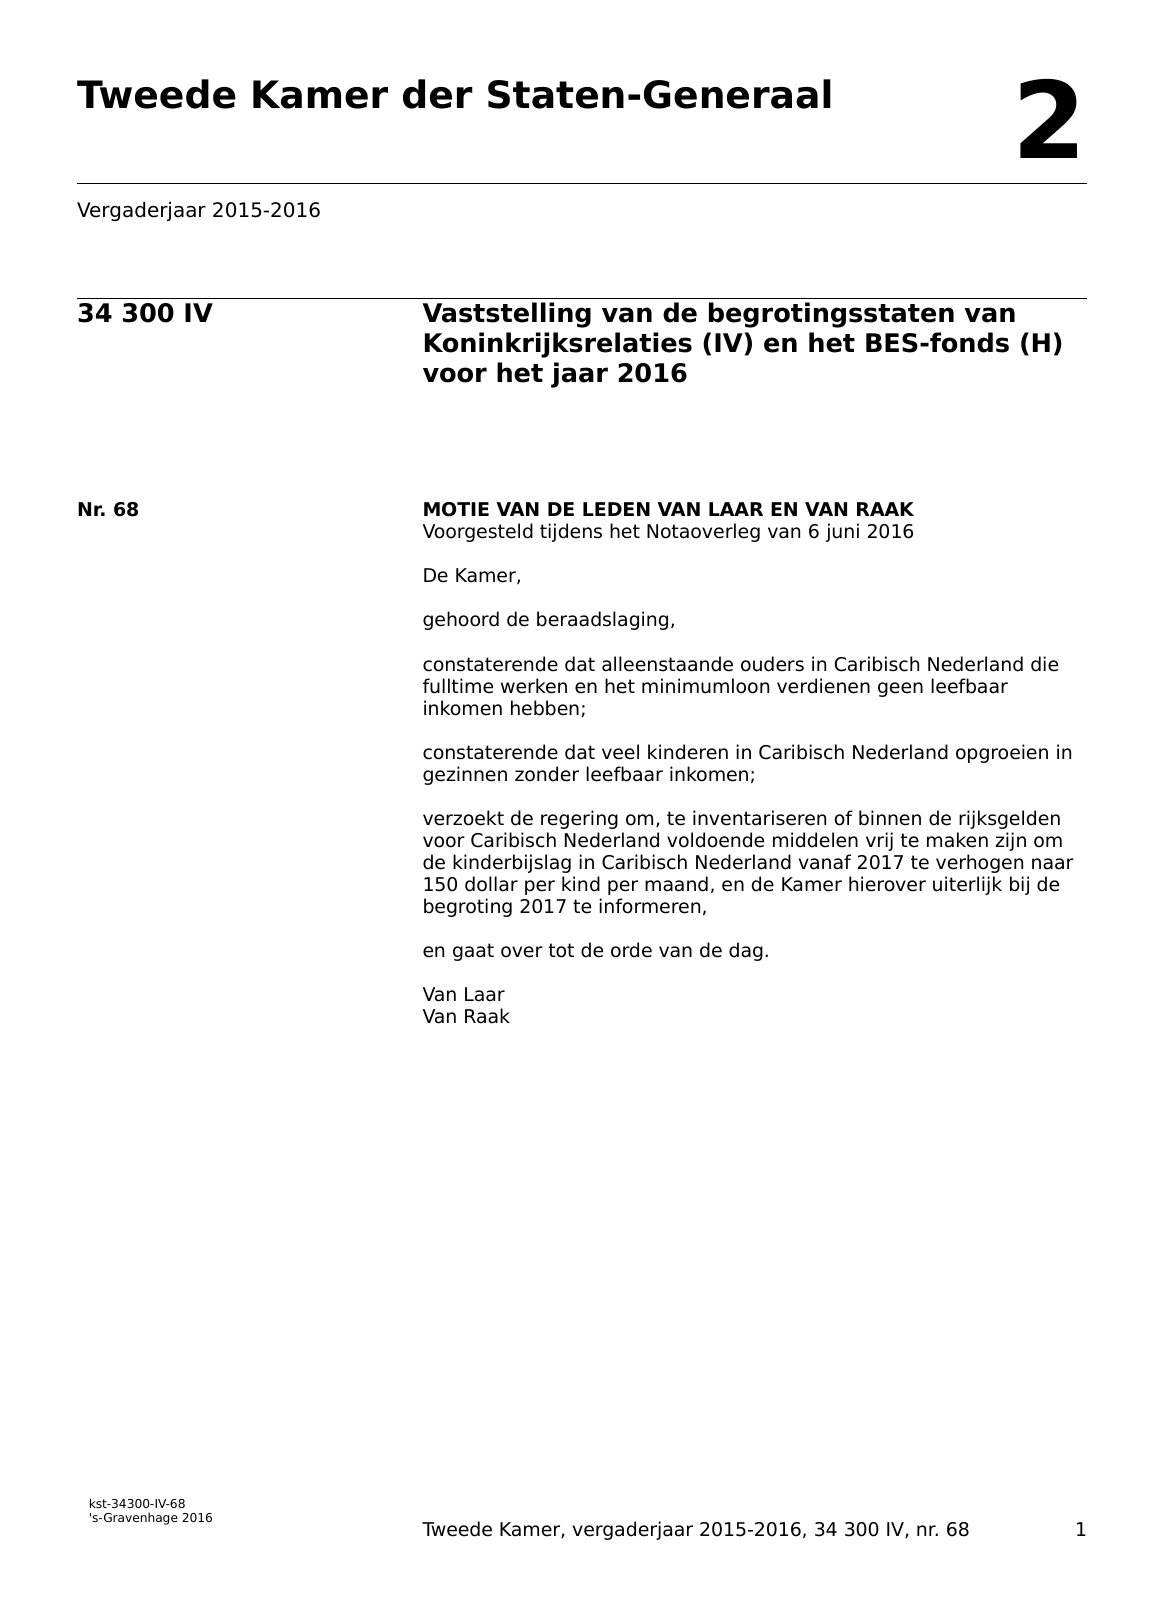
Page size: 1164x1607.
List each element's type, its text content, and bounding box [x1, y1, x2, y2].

text Van Raak [422, 1006, 1087, 1028]
text Voorgesteld tijdens het Notaoverleg van 6 juni 2016 [422, 521, 1087, 543]
subtitle 34 300 IV Vaststelling van de begrotingsstaten van Koninkrijksrelaties (IV) en het BES-fonds (H) voor het jaar 2016 [77, 299, 1087, 388]
text en gaat over tot de orde van de dag. [422, 940, 1087, 962]
text Van Laar [422, 984, 1087, 1006]
table_cell Vergaderjaar 2015-2016 [77, 184, 1087, 298]
text De Kamer, [422, 565, 1087, 587]
table_header 2 [886, 59, 1087, 183]
text verzoekt de regering om, te inventariseren of binnen de rijksgelden voor Caribisch Nederland voldoende middelen vrij te maken zijn om de kinderbijslag in Caribisch Nederland vanaf 2017 te verhogen naar 150 dollar per kind per maand, en de Kamer hierover uiterlijk bij de begroting 2017 te informeren, [422, 808, 1087, 918]
text kst-34300-IV-68 [88, 1497, 323, 1511]
text 's-Gravenhage 2016 [88, 1511, 323, 1525]
text constaterende dat veel kinderen in Caribisch Nederland opgroeien in gezinnen zonder leefbaar inkomen; [422, 742, 1087, 786]
subtitle Nr. 68 MOTIE VAN DE LEDEN VAN LAAR EN VAN RAAK [77, 499, 1087, 521]
table_header Tweede Kamer der Staten-Generaal [77, 59, 886, 183]
text constaterende dat alleenstaande ouders in Caribisch Nederland die fulltime werken en het minimumloon verdienen geen leefbaar inkomen hebben; [422, 653, 1087, 719]
text gehoord de beraadslaging, [422, 609, 1087, 631]
